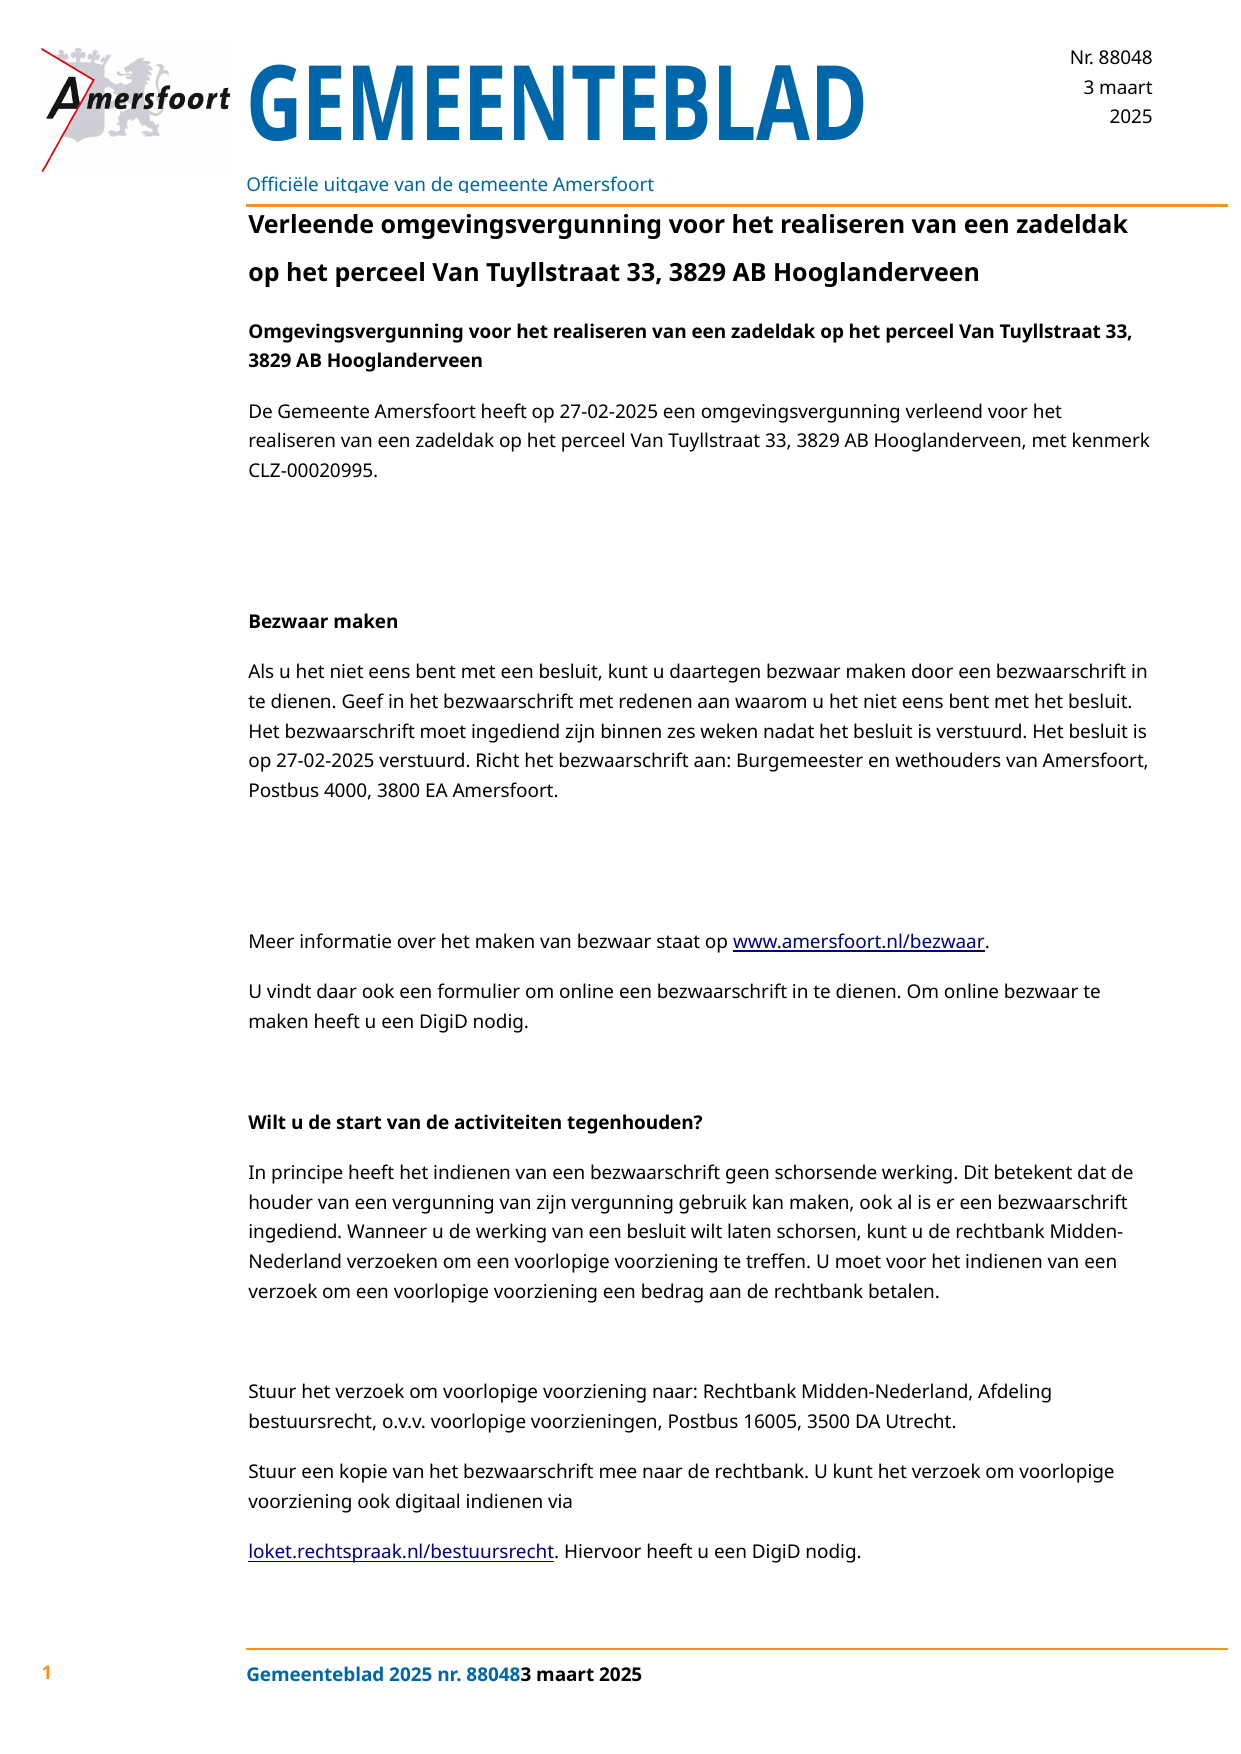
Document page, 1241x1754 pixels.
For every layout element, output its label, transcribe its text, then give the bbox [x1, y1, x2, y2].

text In principe heeft het indienen van een bezwaarschrift geen schorsende werking. Dit betekent dat de houder van een vergunning van zijn vergunning gebruik kan maken, ook al is er een bezwaarschrift ingediend. Wanneer u de werking van een besluit wilt laten schorsen, kunt u de rechtbank Midden-Nederland verzoeken om een voorlopige voorziening te treffen. U moet voor het indienen van een verzoek om een voorlopige voorziening een bedrag aan de rechtbank betalen. [248, 1159, 1152, 1304]
text Verleende omgevingsvergunning voor het realiseren van een zadeldak op het perceel Van Tuyllstraat 33, 3829 AB Hooglanderveen [248, 207, 1152, 288]
text De Gemeente Amersfoort heeft op 27-02-2025 een omgevingsvergunning verleend voor het realiseren van een zadeldak op het perceel Van Tuyllstraat 33, 3829 AB Hooglanderveen, met kenmerk CLZ-00020995. [248, 398, 1152, 483]
text loket.rechtspraak.nl/bestuursrecht. Hiervoor heeft u een DigiD nodig. [248, 1539, 1152, 1564]
text Stuur het verzoek om voorlopige voorziening naar: Rechtbank Midden-Nederland, Afdeling bestuursrecht, o.v.v. voorlopige voorzieningen, Postbus 16005, 3500 DA Utrecht. [248, 1379, 1152, 1434]
text Omgevingsvergunning voor het realiseren van een zadeldak op het perceel Van Tuyllstraat 33, 3829 AB Hooglanderveen [248, 318, 1152, 373]
text Als u het niet eens bent met een besluit, kunt u daartegen bezwaar maken door een bezwaarschrift in te dienen. Geef in het bezwaarschrift met redenen aan waarom u het niet eens bent met het besluit. Het bezwaarschrift moet ingediend zijn binnen zes weken nadat het besluit is verstuurd. Het besluit is op 27-02-2025 verstuurd. Richt het bezwaarschrift aan: Burgemeester en wethouders van Amersfoort, Postbus 4000, 3800 EA Amersfoort. [248, 659, 1152, 803]
picture [41, 47, 231, 172]
text Bezwaar maken [248, 608, 1152, 634]
text Stuur een kopie van het bezwaarschrift mee naar de rechtbank. U kunt het verzoek om voorlopige voorziening ook digitaal indienen via [248, 1459, 1152, 1514]
text U vindt daar ook een formulier om online een bezwaarschrift in te dienen. Om online bezwaar te maken heeft u een DigiD nodig. [248, 979, 1152, 1034]
text Meer informatie over het maken van bezwaar staat op www.amersfoort.nl/bezwaar. [248, 928, 1152, 954]
text Wilt u de start van de activiteiten tegenhouden? [248, 1109, 1152, 1135]
